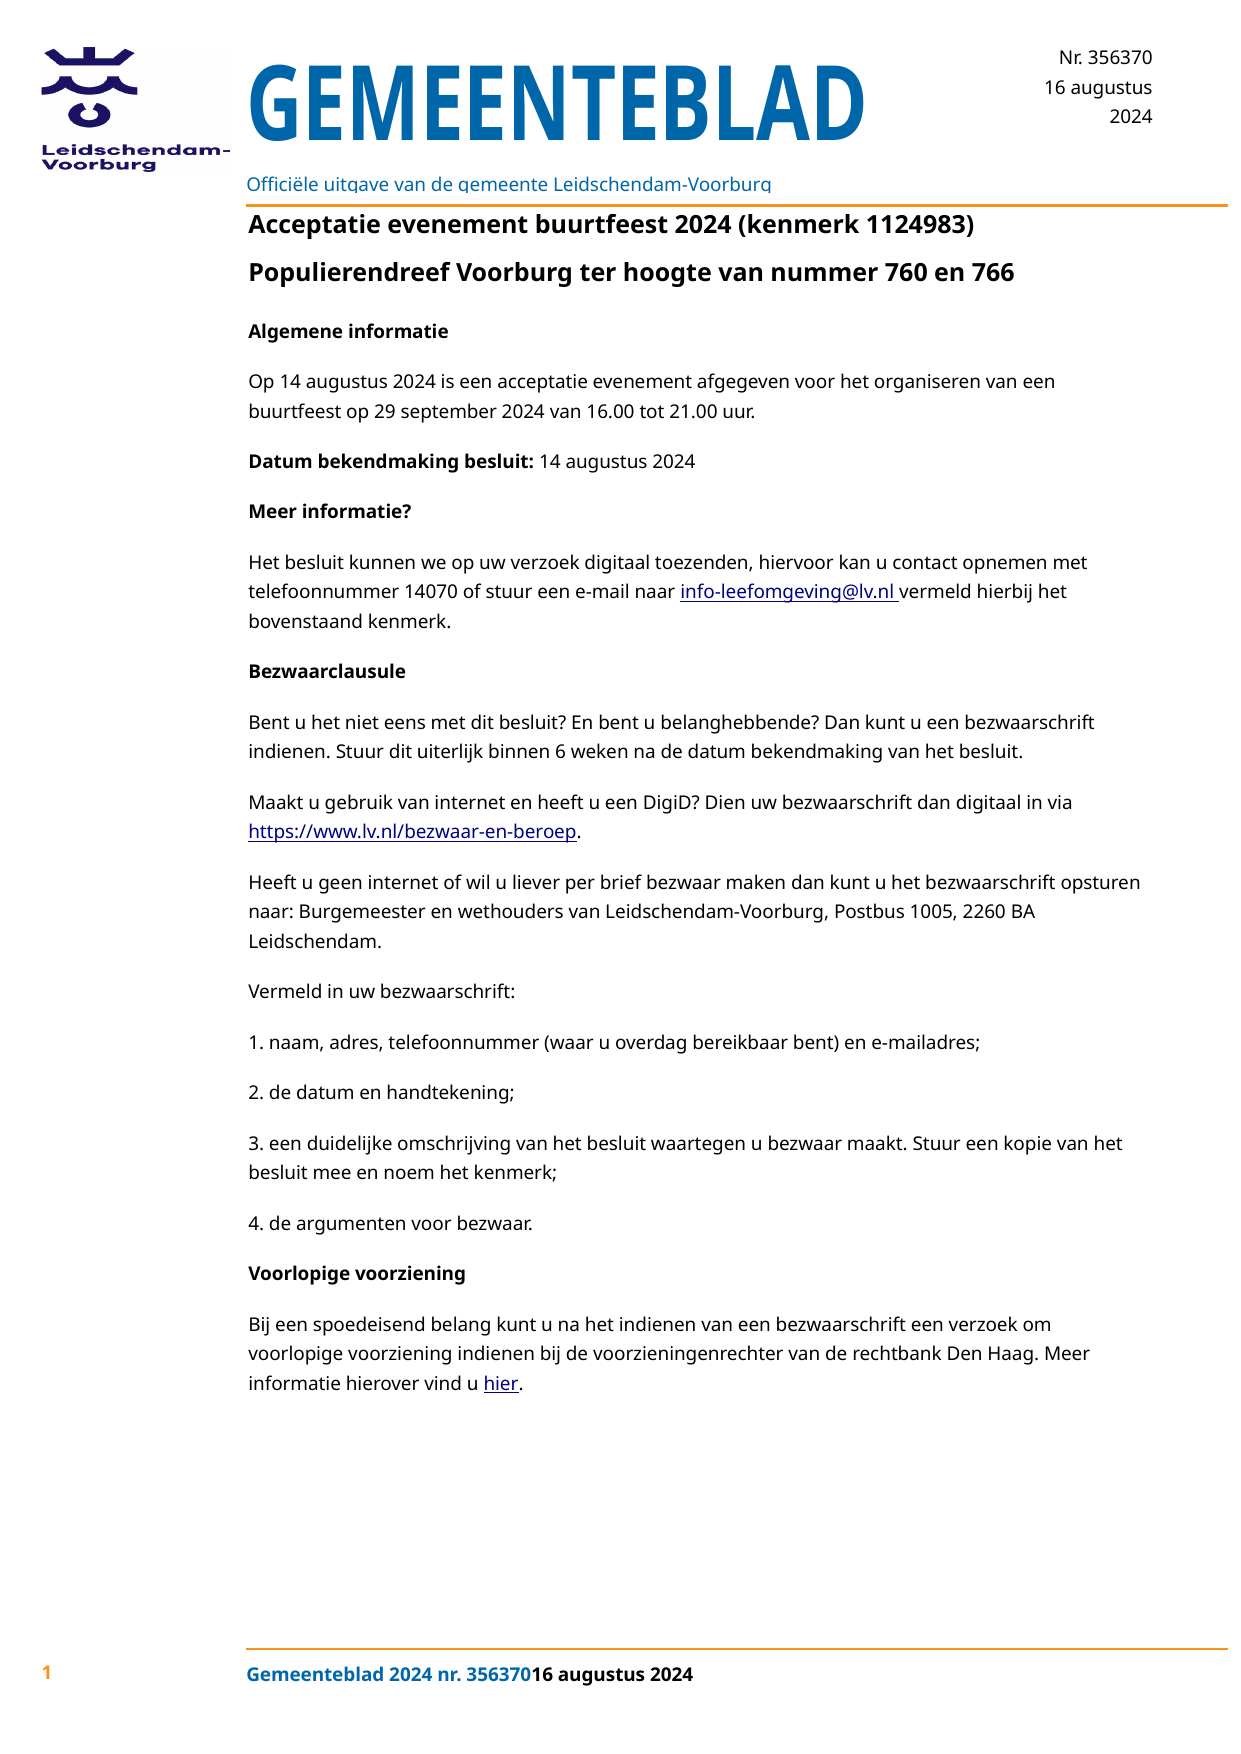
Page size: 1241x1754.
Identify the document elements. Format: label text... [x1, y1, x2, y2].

text Op 14 augustus 2024 is een acceptatie evenement afgegeven voor het organiseren van een buurtfeest op 29 september 2024 van 16.00 tot 21.00 uur. [248, 368, 1152, 424]
text Bezwaarclausule [248, 659, 1152, 684]
text Datum bekendmaking besluit: 14 augustus 2024 [248, 448, 1152, 474]
text Voorlopige voorziening [248, 1260, 1152, 1286]
text 2. de datum en handtekening; [248, 1079, 1152, 1105]
text Algemene informatie [248, 318, 1152, 344]
text Maakt u gebruik van internet en heeft u een DigiD? Dien uw bezwaarschrift dan digitaal in via https://www.lv.nl/bezwaar-en-beroep. [248, 789, 1152, 844]
picture [41, 47, 231, 172]
text Acceptatie evenement buurtfeest 2024 (kenmerk 1124983) Populierendreef Voorburg ter hoogte van nummer 760 en 766 [248, 207, 1152, 288]
text 3. een duidelijke omschrijving van het besluit waartegen u bezwaar maakt. Stuur een kopie van het besluit mee en noem het kenmerk; [248, 1130, 1152, 1185]
text Het besluit kunnen we op uw verzoek digitaal toezenden, hiervoor kan u contact opnemen met telefoonnummer 14070 of stuur een e-mail naar info-leefomgeving@lv.nl vermeld hierbij het bovenstaand kenmerk. [248, 549, 1152, 634]
text 1. naam, adres, telefoonnummer (waar u overdag bereikbaar bent) en e-mailadres; [248, 1029, 1152, 1055]
text Meer informatie? [248, 499, 1152, 524]
text Heeft u geen internet of wil u liever per brief bezwaar maken dan kunt u het bezwaarschrift opsturen naar: Burgemeester en wethouders van Leidschendam-Voorburg, Postbus 1005, 2260 BA Leidschendam. [248, 869, 1152, 954]
text 4. de argumenten voor bezwaar. [248, 1210, 1152, 1236]
text Bent u het niet eens met dit besluit? En bent u belanghebbende? Dan kunt u een bezwaarschrift indienen. Stuur dit uiterlijk binnen 6 weken na de datum bekendmaking van het besluit. [248, 709, 1152, 764]
text Vermeld in uw bezwaarschrift: [248, 979, 1152, 1004]
text Bij een spoedeisend belang kunt u na het indienen van een bezwaarschrift een verzoek om voorlopige voorziening indienen bij de voorzieningenrechter van de rechtbank Den Haag. Meer informatie hierover vind u hier. [248, 1311, 1152, 1396]
